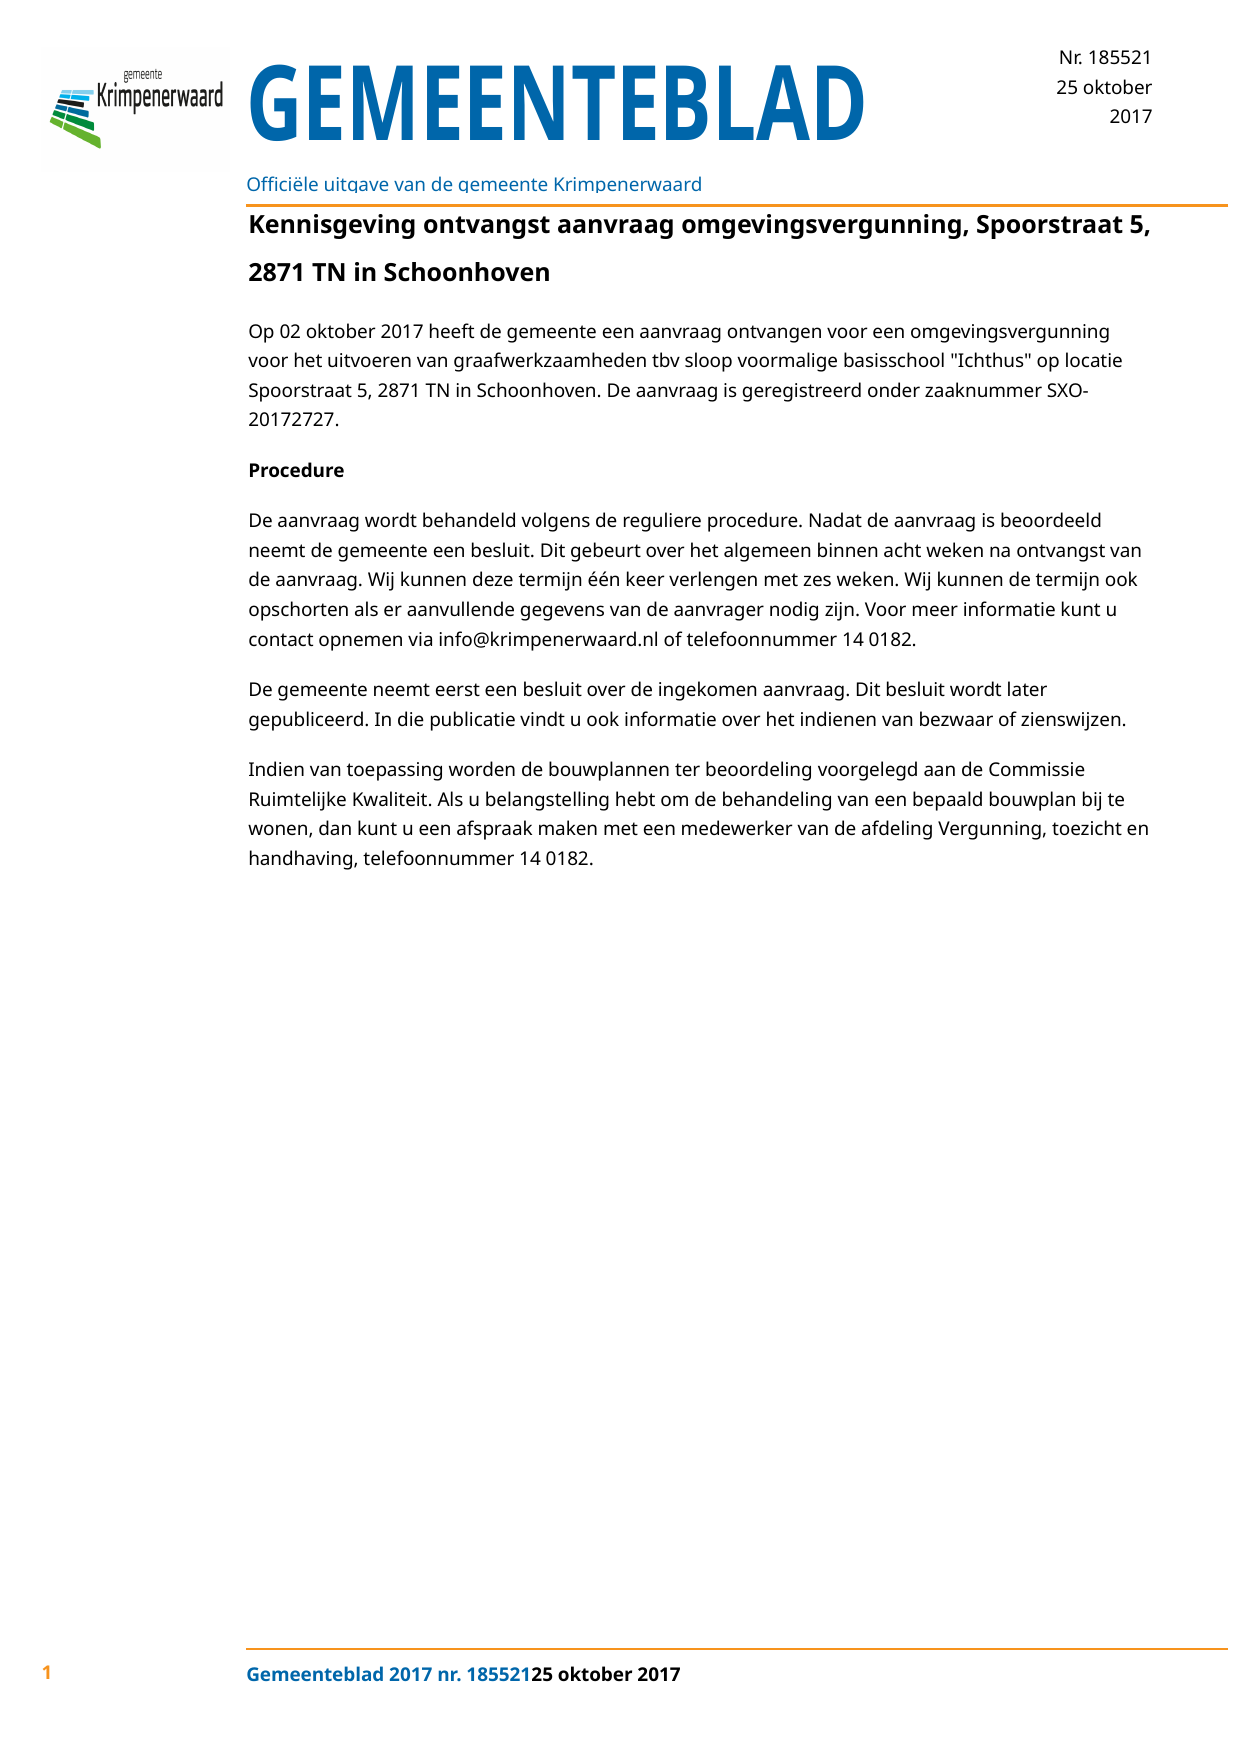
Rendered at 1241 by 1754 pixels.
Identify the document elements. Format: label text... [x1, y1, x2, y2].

text De gemeente neemt eerst een besluit over de ingekomen aanvraag. Dit besluit wordt later gepubliceerd. In die publicatie vindt u ook informatie over het indienen van bezwaar of zienswijzen. [248, 676, 1152, 732]
text Kennisgeving ontvangst aanvraag omgevingsvergunning, Spoorstraat 5, 2871 TN in Schoonhoven [248, 207, 1152, 288]
text Op 02 oktober 2017 heeft de gemeente een aanvraag ontvangen voor een omgevingsvergunning voor het uitvoeren van graafwerkzaamheden tbv sloop voormalige basisschool "Ichthus" op locatie Spoorstraat 5, 2871 TN in Schoonhoven. De aanvraag is geregistreerd onder zaaknummer SXO-20172727. [248, 318, 1152, 432]
picture [41, 47, 231, 172]
text Indien van toepassing worden de bouwplannen ter beoordeling voorgelegd aan de Commissie Ruimtelijke Kwaliteit. Als u belangstelling hebt om de behandeling van een bepaald bouwplan bij te wonen, dan kunt u een afspraak maken met een medewerker van de afdeling Vergunning, toezicht en handhaving, telefoonnummer 14 0182. [248, 756, 1152, 871]
text Procedure [248, 457, 1152, 483]
text De aanvraag wordt behandeld volgens de reguliere procedure. Nadat de aanvraag is beoordeeld neemt de gemeente een besluit. Dit gebeurt over het algemeen binnen acht weken na ontvangst van de aanvraag. Wij kunnen deze termijn één keer verlengen met zes weken. Wij kunnen de termijn ook opschorten als er aanvullende gegevens van de aanvrager nodig zijn. Voor meer informatie kunt u contact opnemen via info@krimpenerwaard.nl of telefoonnummer 14 0182. [248, 507, 1152, 652]
